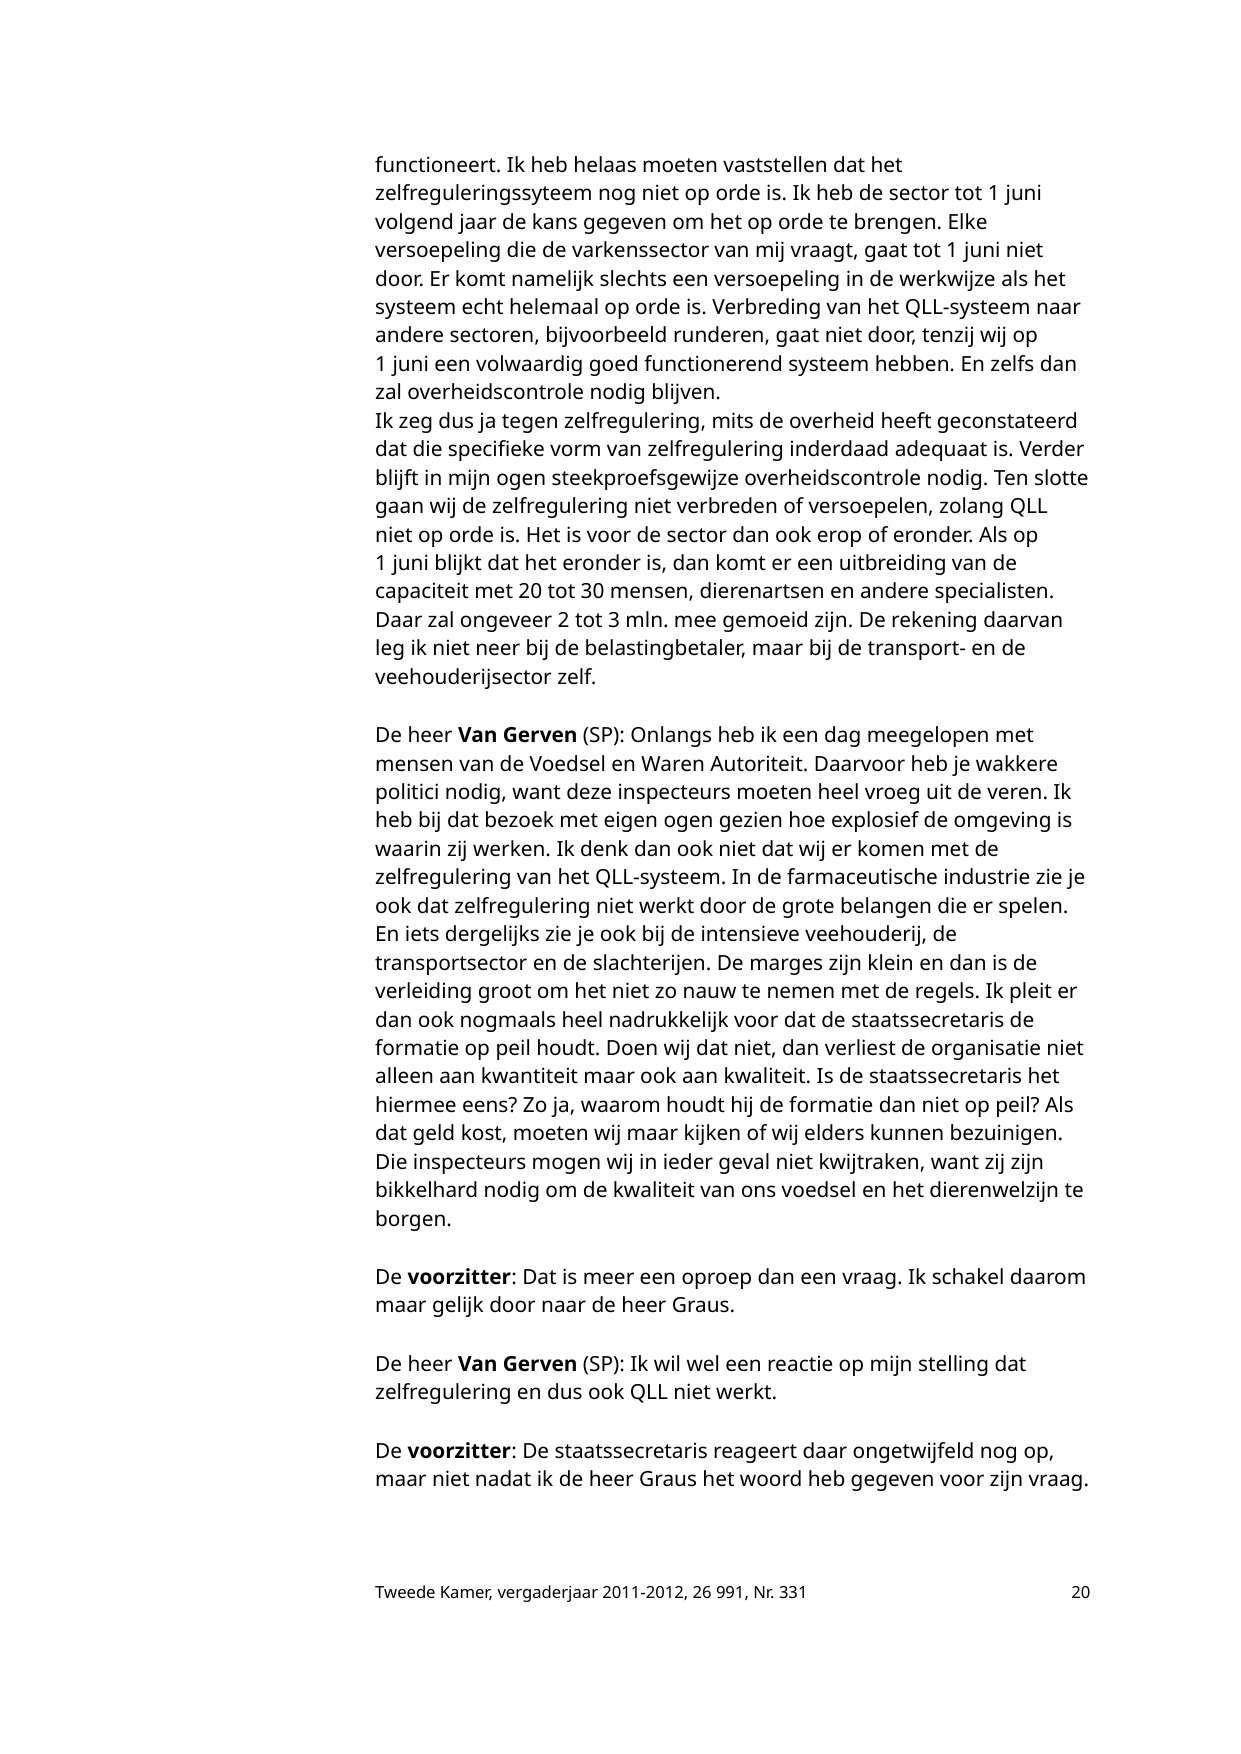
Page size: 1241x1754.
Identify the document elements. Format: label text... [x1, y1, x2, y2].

text De heer Van Gerven (SP): Ik wil wel een reactie op mijn stelling dat zelfregulering en dus ook QLL niet werkt. [375, 1349, 1090, 1406]
text De heer Van Gerven (SP): Onlangs heb ik een dag meegelopen met mensen van de Voedsel en Waren Autoriteit. Daarvoor heb je wakkere politici nodig, want deze inspecteurs moeten heel vroeg uit de veren. Ik heb bij dat bezoek met eigen ogen gezien hoe explosief de omgeving is waarin zij werken. Ik denk dan ook niet dat wij er komen met de zelfregulering van het QLL-systeem. In de farmaceutische industrie zie je ook dat zelfregulering niet werkt door de grote belangen die er spelen. En iets dergelijks zie je ook bij de intensieve veehouderij, de transportsector en de slachterijen. De marges zijn klein en dan is de verleiding groot om het niet zo nauw te nemen met de regels. Ik pleit er dan ook nogmaals heel nadrukkelijk voor dat de staatssecretaris de formatie op peil houdt. Doen wij dat niet, dan verliest de organisatie niet alleen aan kwantiteit maar ook aan kwaliteit. Is de staatssecretaris het hiermee eens? Zo ja, waarom houdt hij de formatie dan niet op peil? Als dat geld kost, moeten wij maar kijken of wij elders kunnen bezuinigen. Die inspecteurs mogen wij in ieder geval niet kwijtraken, want zij zijn bikkelhard nodig om de kwaliteit van ons voedsel en het dierenwelzijn te borgen. [375, 720, 1090, 1232]
text De voorzitter: Dat is meer een oproep dan een vraag. Ik schakel daarom maar gelijk door naar de heer Graus. [375, 1262, 1090, 1319]
text functioneert. Ik heb helaas moeten vaststellen dat het zelfreguleringssyteem nog niet op orde is. Ik heb de sector tot 1 juni volgend jaar de kans gegeven om het op orde te brengen. Elke versoepeling die de varkenssector van mij vraagt, gaat tot 1 juni niet door. Er komt namelijk slechts een versoepeling in de werkwijze als het systeem echt helemaal op orde is. Verbreding van het QLL-systeem naar andere sectoren, bijvoorbeeld runderen, gaat niet door, tenzij wij op 1 juni een volwaardig goed functionerend systeem hebben. En zelfs dan zal overheidscontrole nodig blijven. [375, 150, 1090, 406]
text Ik zeg dus ja tegen zelfregulering, mits de overheid heeft geconstateerd dat die specifieke vorm van zelfregulering inderdaad adequaat is. Verder blijft in mijn ogen steekproefsgewijze overheidscontrole nodig. Ten slotte gaan wij de zelfregulering niet verbreden of versoepelen, zolang QLL niet op orde is. Het is voor de sector dan ook erop of eronder. Als op 1 juni blijkt dat het eronder is, dan komt er een uitbreiding van de capaciteit met 20 tot 30 mensen, dierenartsen en andere specialisten. Daar zal ongeveer 2 tot 3 mln. mee gemoeid zijn. De rekening daarvan leg ik niet neer bij de belastingbetaler, maar bij de transport- en de veehouderijsector zelf. [375, 406, 1090, 690]
text De voorzitter: De staatssecretaris reageert daar ongetwijfeld nog op, maar niet nadat ik de heer Graus het woord heb gegeven voor zijn vraag. [375, 1436, 1090, 1493]
